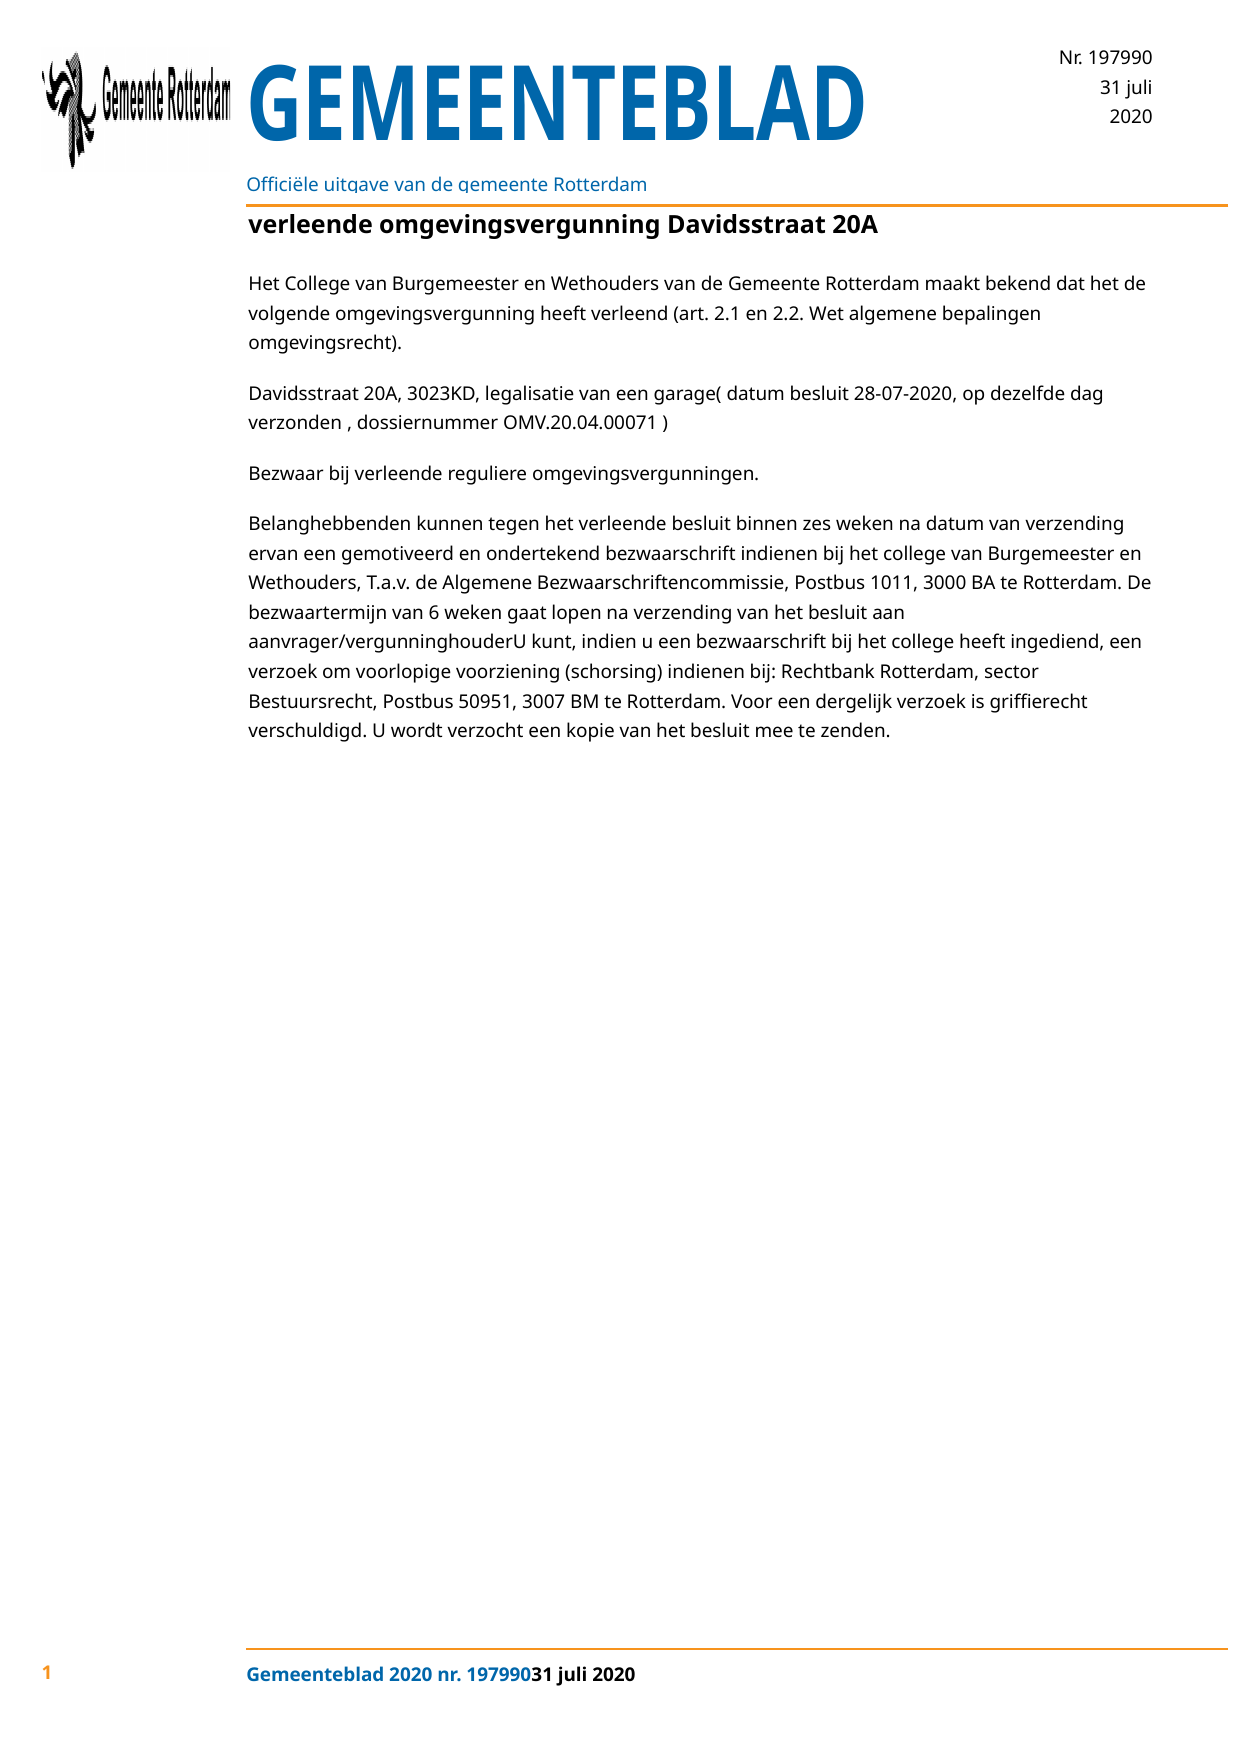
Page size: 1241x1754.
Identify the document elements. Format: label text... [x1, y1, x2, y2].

text Bezwaar bij verleende reguliere omgevingsvergunningen. [248, 460, 1152, 486]
text Belanghebbenden kunnen tegen het verleende besluit binnen zes weken na datum van verzending ervan een gemotiveerd en ondertekend bezwaarschrift indienen bij het college van Burgemeester en Wethouders, T.a.v. de Algemene Bezwaarschriftencommissie, Postbus 1011, 3000 BA te Rotterdam. De bezwaartermijn van 6 weken gaat lopen na verzending van het besluit aan aanvrager/vergunninghouderU kunt, indien u een bezwaarschrift bij het college heeft ingediend, een verzoek om voorlopige voorziening (schorsing) indienen bij: Rechtbank Rotterdam, sector Bestuursrecht, Postbus 50951, 3007 BM te Rotterdam. Voor een dergelijk verzoek is griffierecht verschuldigd. U wordt verzocht een kopie van het besluit mee te zenden. [248, 510, 1152, 743]
picture [41, 47, 231, 172]
text Davidsstraat 20A, 3023KD, legalisatie van een garage( datum besluit 28-07-2020, op dezelfde dag verzonden , dossiernummer OMV.20.04.00071 ) [248, 380, 1152, 435]
text verleende omgevingsvergunning Davidsstraat 20A [248, 207, 1152, 241]
text Het College van Burgemeester en Wethouders van de Gemeente Rotterdam maakt bekend dat het de volgende omgevingsvergunning heeft verleend (art. 2.1 en 2.2. Wet algemene bepalingen omgevingsrecht). [248, 270, 1152, 355]
